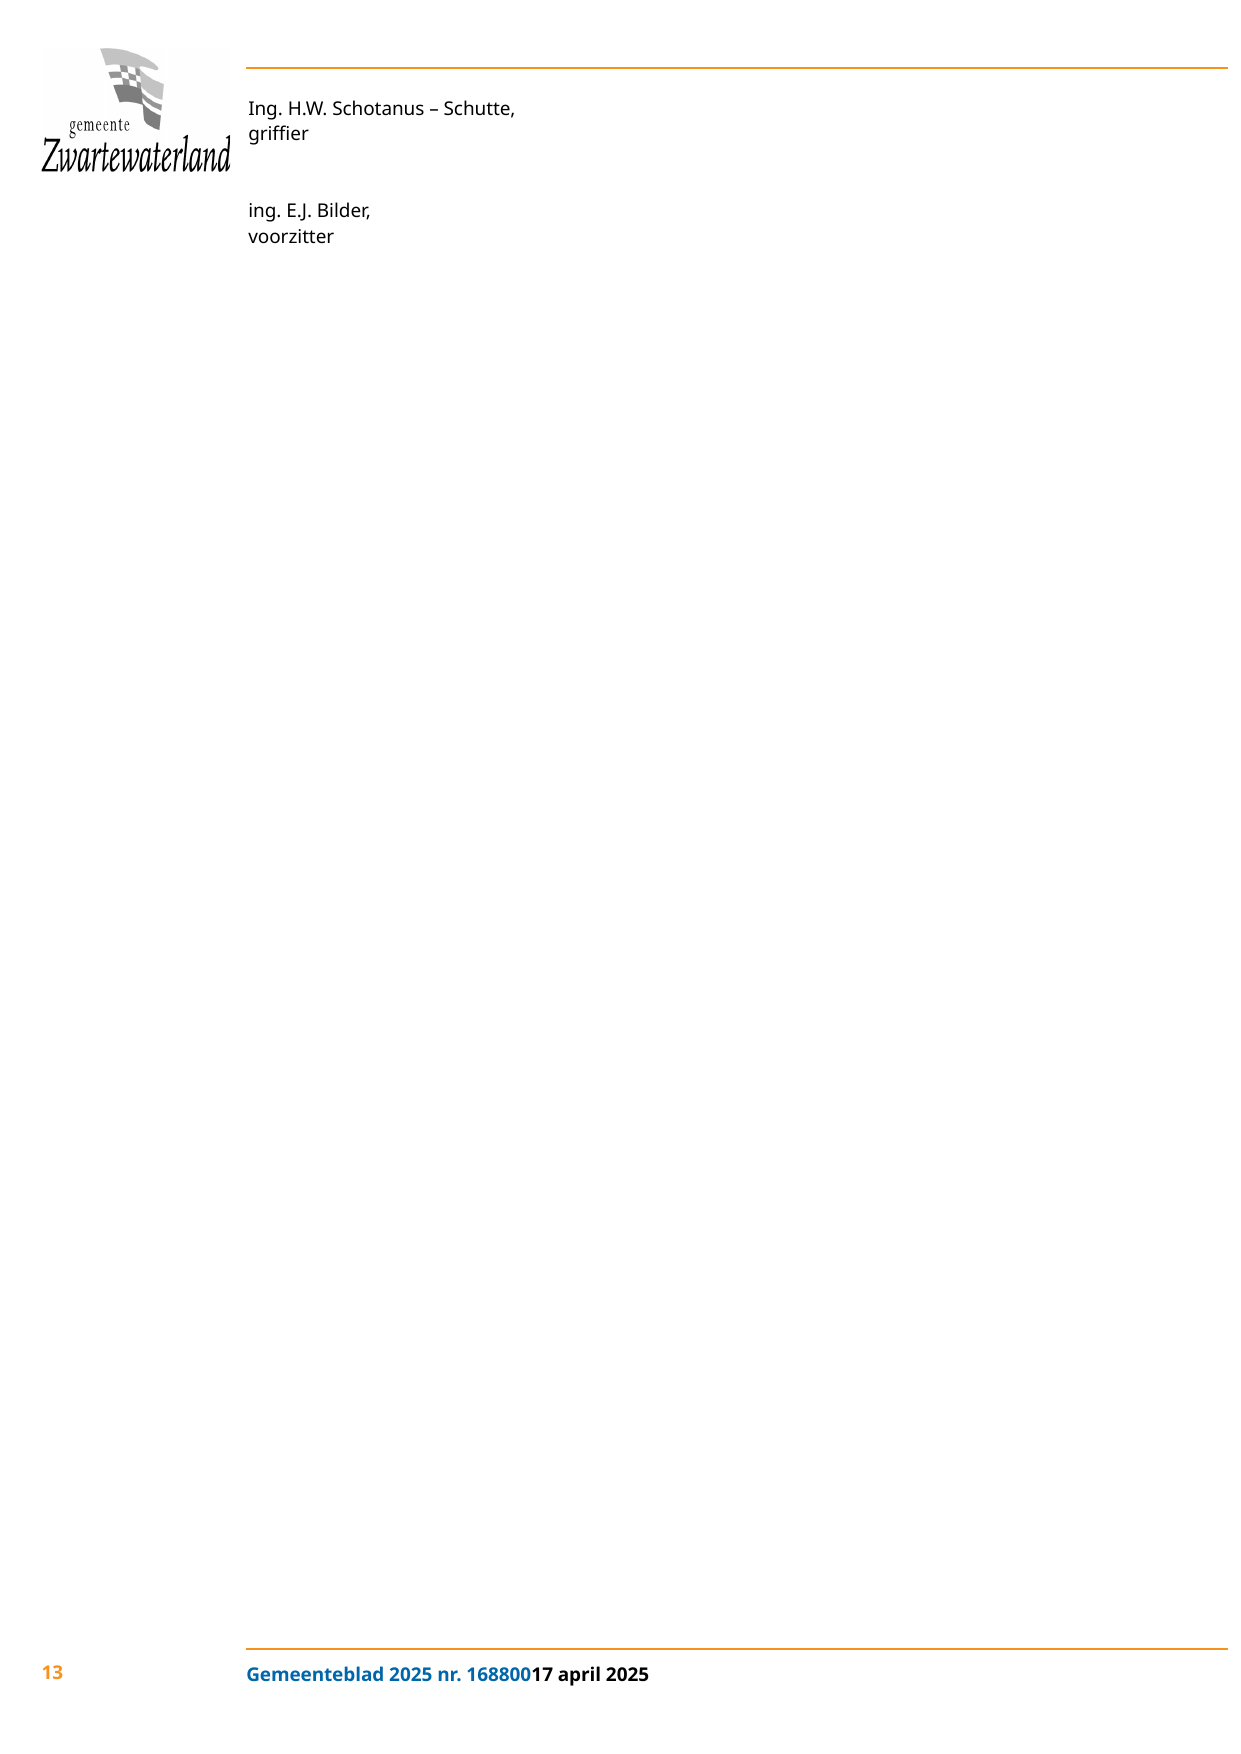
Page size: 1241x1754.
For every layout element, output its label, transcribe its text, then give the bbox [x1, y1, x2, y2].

picture [41, 47, 231, 172]
text Ing. H.W. Schotanus – Schutte, [248, 95, 1152, 121]
text ing. E.J. Bilder, [248, 198, 1152, 223]
text griffier [248, 121, 1152, 146]
text voorzitter [248, 223, 1152, 249]
